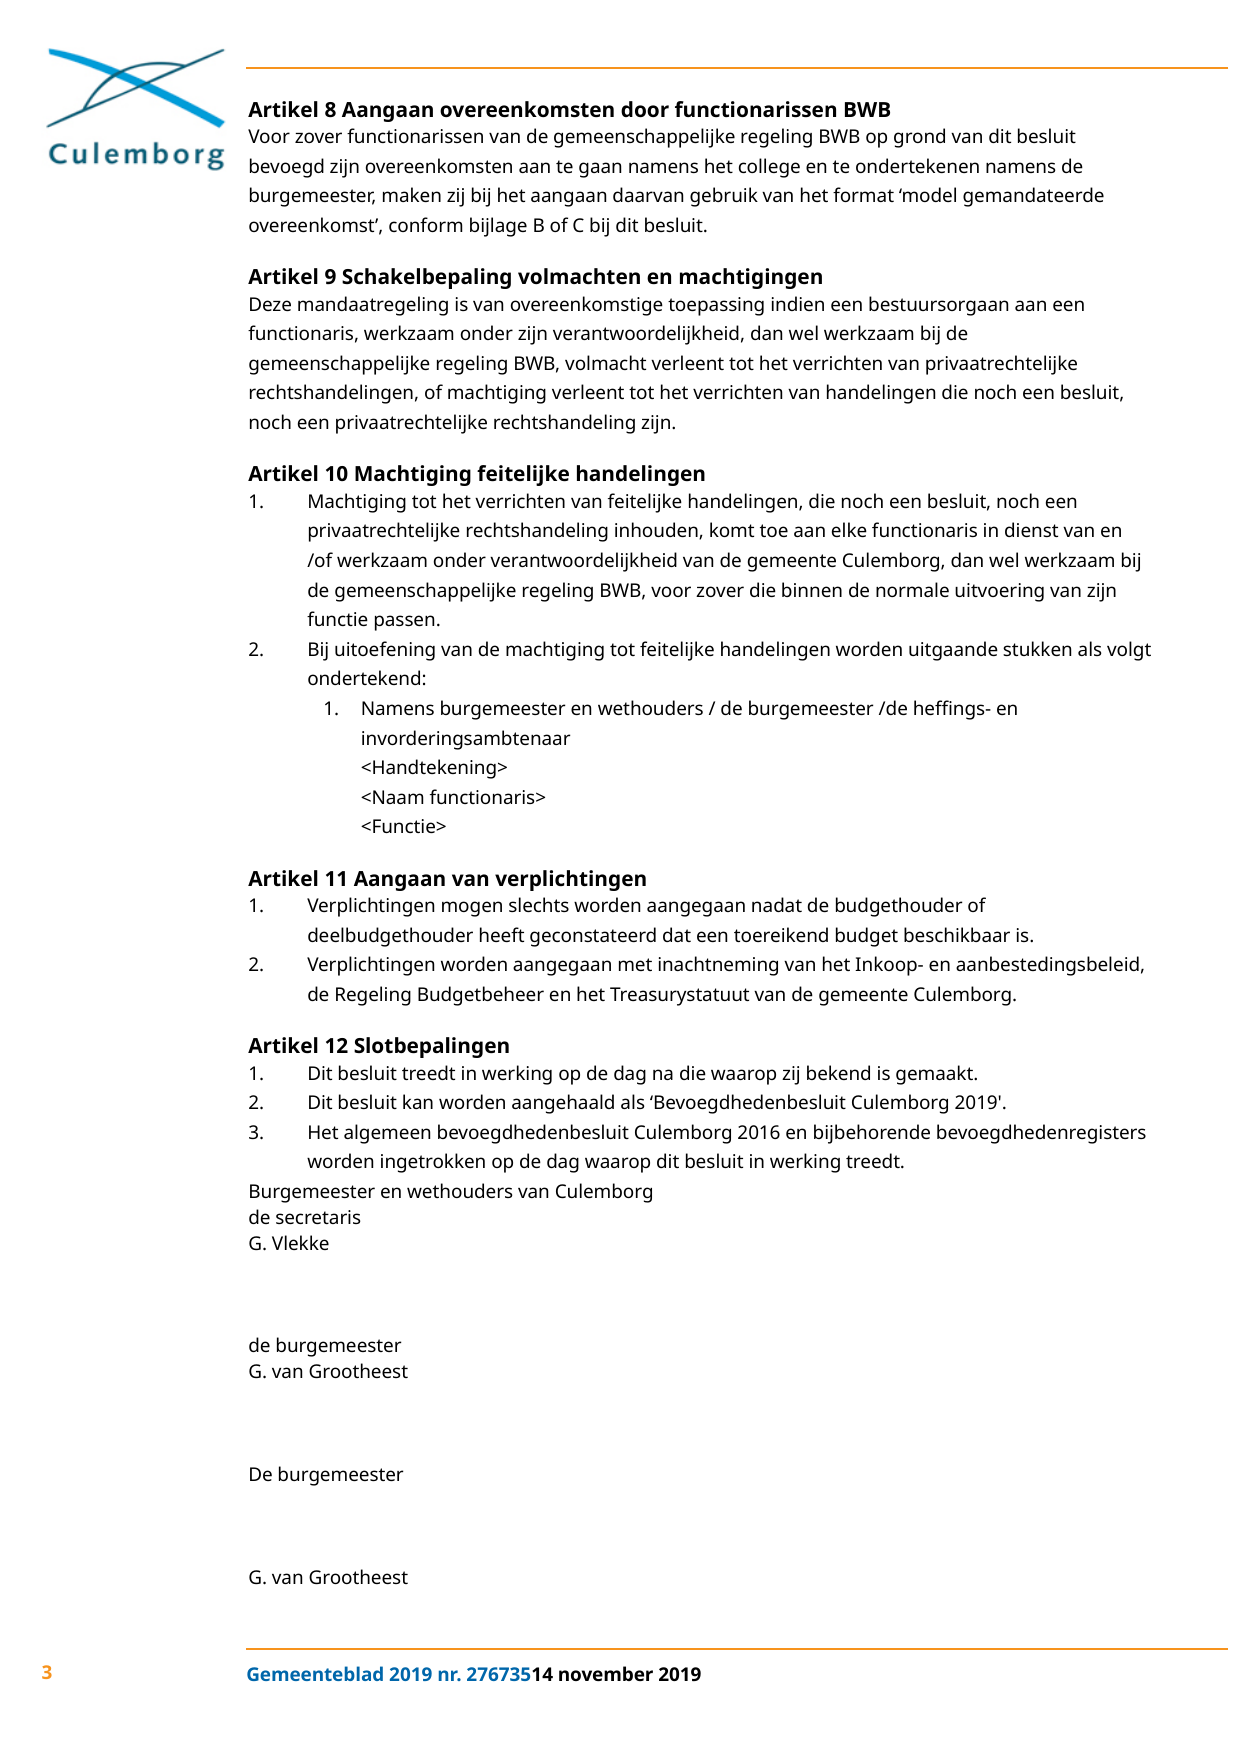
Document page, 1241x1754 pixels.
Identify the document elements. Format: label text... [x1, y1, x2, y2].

list Bij uitoefening van de machtiging tot feitelijke handelingen worden uitgaande stukken als volgt ondertekend: [248, 636, 1152, 691]
list <Handtekening> [323, 754, 1152, 780]
list <Functie> [323, 813, 1152, 839]
list Dit besluit kan worden aangehaald als ‘Bevoegdhedenbesluit Culemborg 2019'. [248, 1089, 1152, 1115]
text G. Vlekke [248, 1230, 1152, 1255]
text Artikel 10 Machtiging feitelijke handelingen [248, 459, 1152, 488]
list Machtiging tot het verrichten van feitelijke handelingen, die noch een besluit, noch een privaatrechtelijke rechtshandeling inhouden, komt toe aan elke functionaris in dienst van en /of werkzaam onder verantwoordelijkheid van de gemeente Culemborg, dan wel werkzaam bij de gemeenschappelijke regeling BWB, voor zover die binnen de normale uitvoering van zijn functie passen. [248, 488, 1152, 632]
text Voor zover functionarissen van de gemeenschappelijke regeling BWB op grond van dit besluit bevoegd zijn overeenkomsten aan te gaan namens het college en te ondertekenen namens de burgemeester, maken zij bij het aangaan daarvan gebruik van het format ‘model gemandateerde overeenkomst’, conform bijlage B of C bij dit besluit. [248, 123, 1152, 238]
text de burgemeester [248, 1333, 1152, 1358]
list Namens burgemeester en wethouders / de burgemeester /de heffings- en invorderingsambtenaar [323, 695, 1152, 750]
text de secretaris [248, 1204, 1152, 1230]
text De burgemeester [248, 1461, 1152, 1487]
text Burgemeester en wethouders van Culemborg [248, 1178, 1152, 1204]
text Deze mandaatregeling is van overeenkomstige toepassing indien een bestuursorgaan aan een functionaris, werkzaam onder zijn verantwoordelijkheid, dan wel werkzaam bij de gemeenschappelijke regeling BWB, volmacht verleent tot het verrichten van privaatrechtelijke rechtshandelingen, of machtiging verleent tot het verrichten van handelingen die noch een besluit, noch een privaatrechtelijke rechtshandeling zijn. [248, 291, 1152, 435]
text G. van Grootheest [248, 1564, 1152, 1590]
text Artikel 11 Aangaan van verplichtingen [248, 864, 1152, 892]
list Het algemeen bevoegdhedenbesluit Culemborg 2016 en bijbehorende bevoegdhedenregisters worden ingetrokken op de dag waarop dit besluit in werking treedt. [248, 1119, 1152, 1174]
text Artikel 9 Schakelbepaling volmachten en machtigingen [248, 262, 1152, 291]
picture [41, 47, 231, 172]
list Dit besluit treedt in werking op de dag na die waarop zij bekend is gemaakt. [248, 1060, 1152, 1086]
text G. van Grootheest [248, 1358, 1152, 1384]
list Verplichtingen mogen slechts worden aangegaan nadat de budgethouder of deelbudgethouder heeft geconstateerd dat een toereikend budget beschikbaar is. [248, 892, 1152, 948]
list <Naam functionaris> [323, 784, 1152, 809]
text Artikel 12 Slotbepalingen [248, 1031, 1152, 1060]
text Artikel 8 Aangaan overeenkomsten door functionarissen BWB [248, 95, 1152, 123]
list Verplichtingen worden aangegaan met inachtneming van het Inkoop- en aanbestedingsbeleid, de Regeling Budgetbeheer en het Treasurystatuut van de gemeente Culemborg. [248, 951, 1152, 1007]
